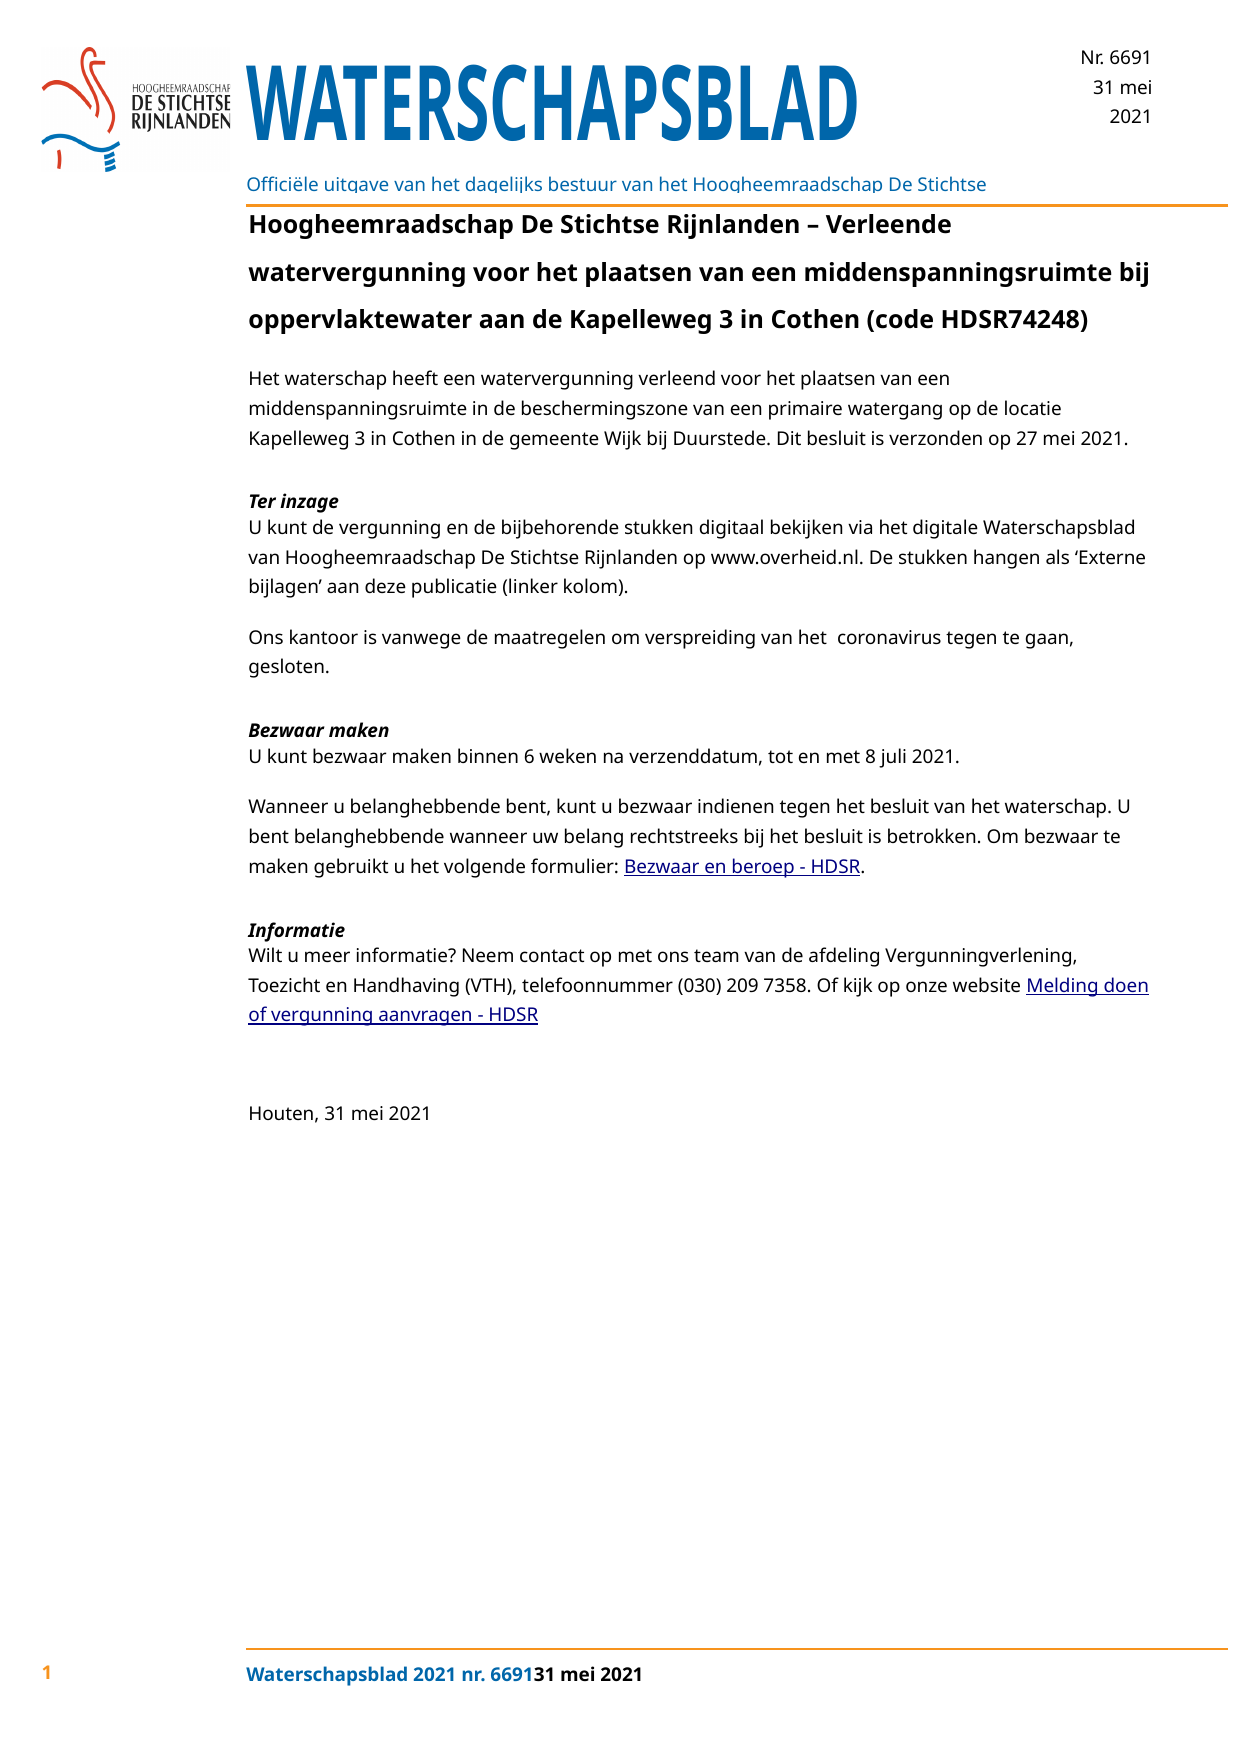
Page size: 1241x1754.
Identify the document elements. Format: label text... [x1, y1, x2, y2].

text Informatie [248, 917, 1152, 942]
text U kunt de vergunning en de bijbehorende stukken digitaal bekijken via het digitale Waterschapsblad van Hoogheemraadschap De Stichtse Rijnlanden op www.overheid.nl. De stukken hangen als ‘Externe bijlagen’ aan deze publicatie (linker kolom). [248, 514, 1152, 599]
text Wilt u meer informatie? Neem contact op met ons team van de afdeling Vergunningverlening, Toezicht en Handhaving (VTH), telefoonnummer (030) 209 7358. Of kijk op onze website Melding doen of vergunning aanvragen - HDSR [248, 942, 1152, 1027]
text Hoogheemraadschap De Stichtse Rijnlanden – Verleende watervergunning voor het plaatsen van een middenspanningsruimte bij oppervlaktewater aan de Kapelleweg 3 in Cothen (code HDSR74248) [248, 207, 1152, 336]
text Ons kantoor is vanwege de maatregelen om verspreiding van het coronavirus tegen te gaan, gesloten. [248, 624, 1152, 679]
text Ter inzage [248, 489, 1152, 514]
text Houten, 31 mei 2021 [248, 1100, 1152, 1126]
text Wanneer u belanghebbende bent, kunt u bezwaar indienen tegen het besluit van het waterschap. U bent belanghebbende wanneer uw belang rechtstreeks bij het besluit is betrokken. Om bezwaar te maken gebruikt u het volgende formulier: Bezwaar en beroep - HDSR. [248, 794, 1152, 878]
text Bezwaar maken [248, 717, 1152, 743]
text U kunt bezwaar maken binnen 6 weken na verzenddatum, tot en met 8 juli 2021. [248, 743, 1152, 769]
text Het waterschap heeft een watervergunning verleend voor het plaatsen van een middenspanningsruimte in de beschermingszone van een primaire watergang op de locatie Kapelleweg 3 in Cothen in de gemeente Wijk bij Duurstede. Dit besluit is verzonden op 27 mei 2021. [248, 366, 1152, 450]
picture [41, 47, 231, 172]
